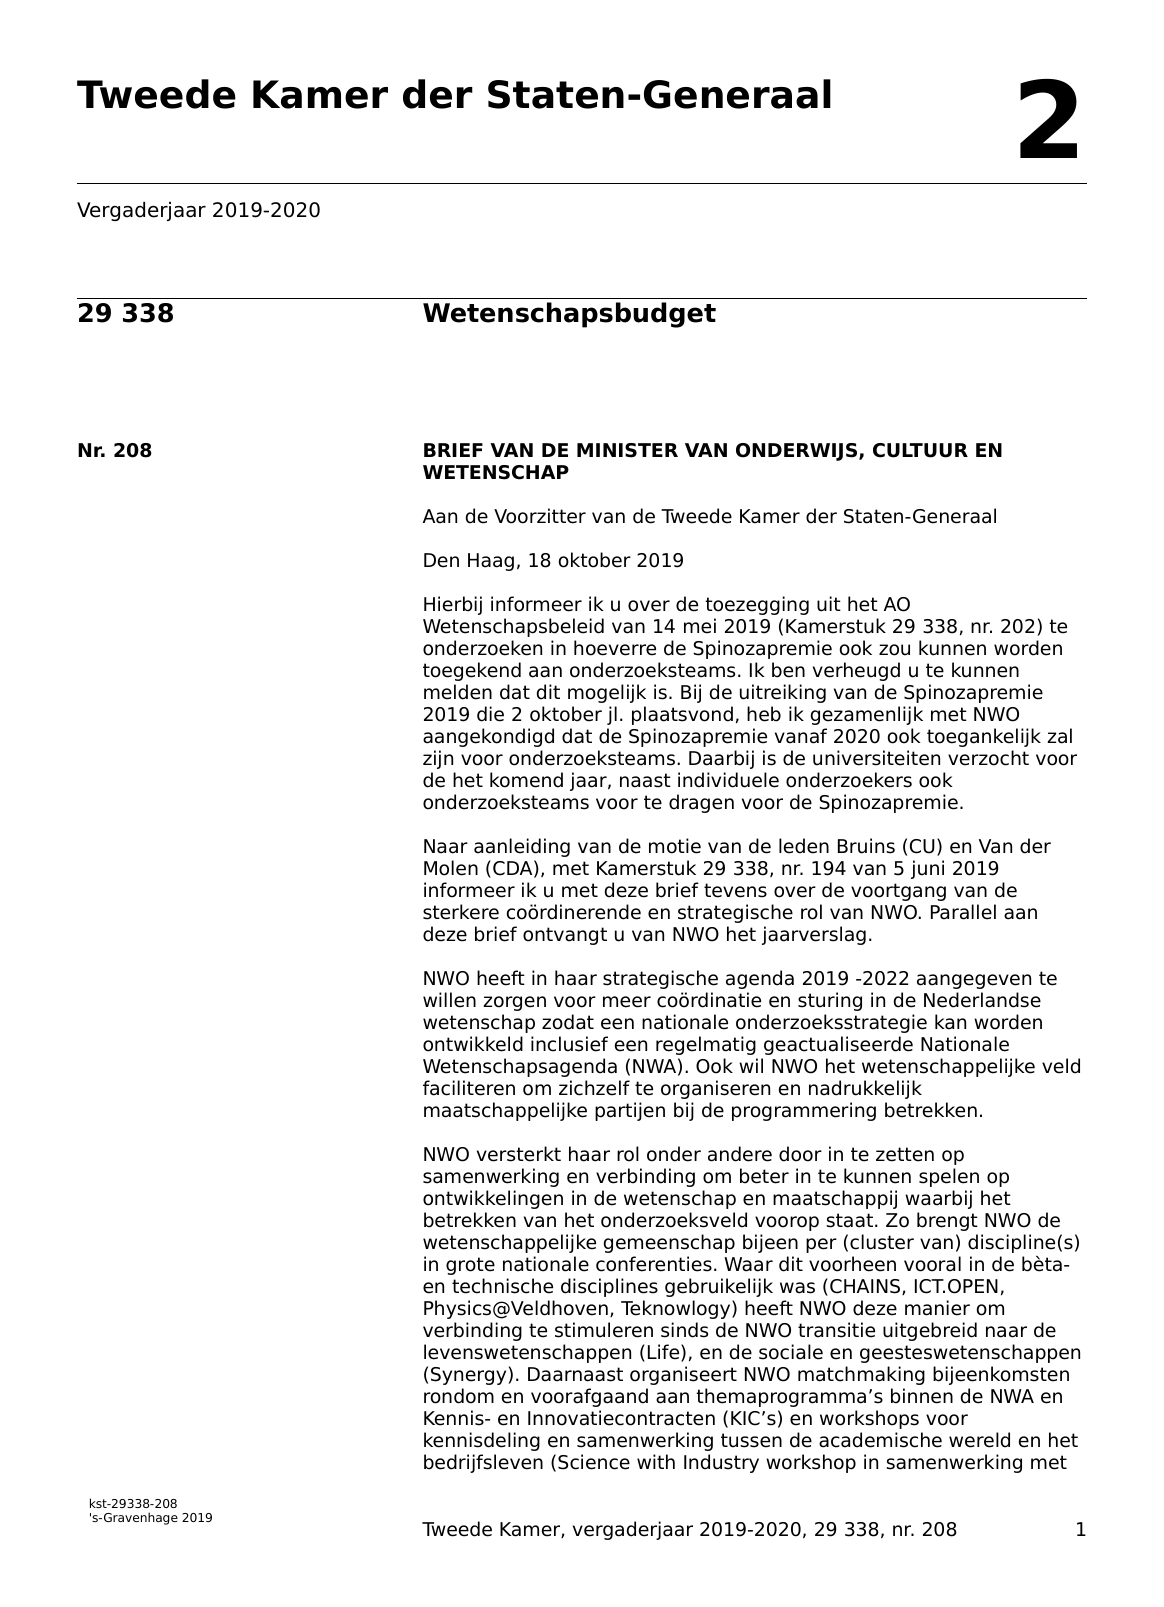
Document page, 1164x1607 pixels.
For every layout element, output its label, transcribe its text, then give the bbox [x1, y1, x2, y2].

text Hierbij informeer ik u over de toezegging uit het AO Wetenschapsbeleid van 14 mei 2019 (Kamerstuk 29 338, nr. 202) te onderzoeken in hoeverre de Spinozapremie ook zou kunnen worden toegekend aan onderzoeksteams. Ik ben verheugd u te kunnen melden dat dit mogelijk is. Bij de uitreiking van de Spinozapremie 2019 die 2 oktober jl. plaatsvond, heb ik gezamenlijk met NWO aangekondigd dat de Spinozapremie vanaf 2020 ook toegankelijk zal zijn voor onderzoeksteams. Daarbij is de universiteiten verzocht voor de het komend jaar, naast individuele onderzoekers ook onderzoeksteams voor te dragen voor de Spinozapremie. [422, 594, 1087, 814]
table_cell Vergaderjaar 2019-2020 [77, 184, 1087, 298]
text Naar aanleiding van de motie van de leden Bruins (CU) en Van der Molen (CDA), met Kamerstuk 29 338, nr. 194 van 5 juni 2019 informeer ik u met deze brief tevens over de voortgang van de sterkere coördinerende en strategische rol van NWO. Parallel aan deze brief ontvangt u van NWO het jaarverslag. [422, 836, 1087, 946]
text Den Haag, 18 oktober 2019 [422, 550, 1087, 572]
subtitle Nr. 208 BRIEF VAN DE MINISTER VAN ONDERWIJS, CULTUUR EN WETENSCHAP [77, 440, 1087, 484]
text kst-29338-208 [88, 1497, 323, 1511]
table_header Tweede Kamer der Staten-Generaal [77, 59, 886, 183]
table_header 2 [886, 59, 1087, 183]
subtitle 29 338 Wetenschapsbudget [77, 299, 1087, 329]
text Aan de Voorzitter van de Tweede Kamer der Staten-Generaal [422, 506, 1087, 528]
text 's-Gravenhage 2019 [88, 1511, 323, 1525]
text NWO versterkt haar rol onder andere door in te zetten op samenwerking en verbinding om beter in te kunnen spelen op ontwikkelingen in de wetenschap en maatschappij waarbij het betrekken van het onderzoeksveld voorop staat. Zo brengt NWO de wetenschappelijke gemeenschap bijeen per (cluster van) discipline(s) in grote nationale conferenties. Waar dit voorheen vooral in de bèta-en technische disciplines gebruikelijk was (CHAINS, ICT.OPEN, Physics@Veldhoven, Teknowlogy) heeft NWO deze manier om verbinding te stimuleren sinds de NWO transitie uitgebreid naar de levenswetenschappen (Life), en de sociale en geesteswetenschappen (Synergy). Daarnaast organiseert NWO matchmaking bijeenkomsten rondom en voorafgaand aan themaprogramma’s binnen de NWA en Kennis- en Innovatiecontracten (KIC’s) en workshops voor kennisdeling en samenwerking tussen de academische wereld en het bedrijfsleven (Science with Industry workshop in samenwerking met [422, 1144, 1087, 1474]
text NWO heeft in haar strategische agenda 2019 -2022 aangegeven te willen zorgen voor meer coördinatie en sturing in de Nederlandse wetenschap zodat een nationale onderzoeksstrategie kan worden ontwikkeld inclusief een regelmatig geactualiseerde Nationale Wetenschapsagenda (NWA). Ook wil NWO het wetenschappelijke veld faciliteren om zichzelf te organiseren en nadrukkelijk maatschappelijke partijen bij de programmering betrekken. [422, 968, 1087, 1122]
